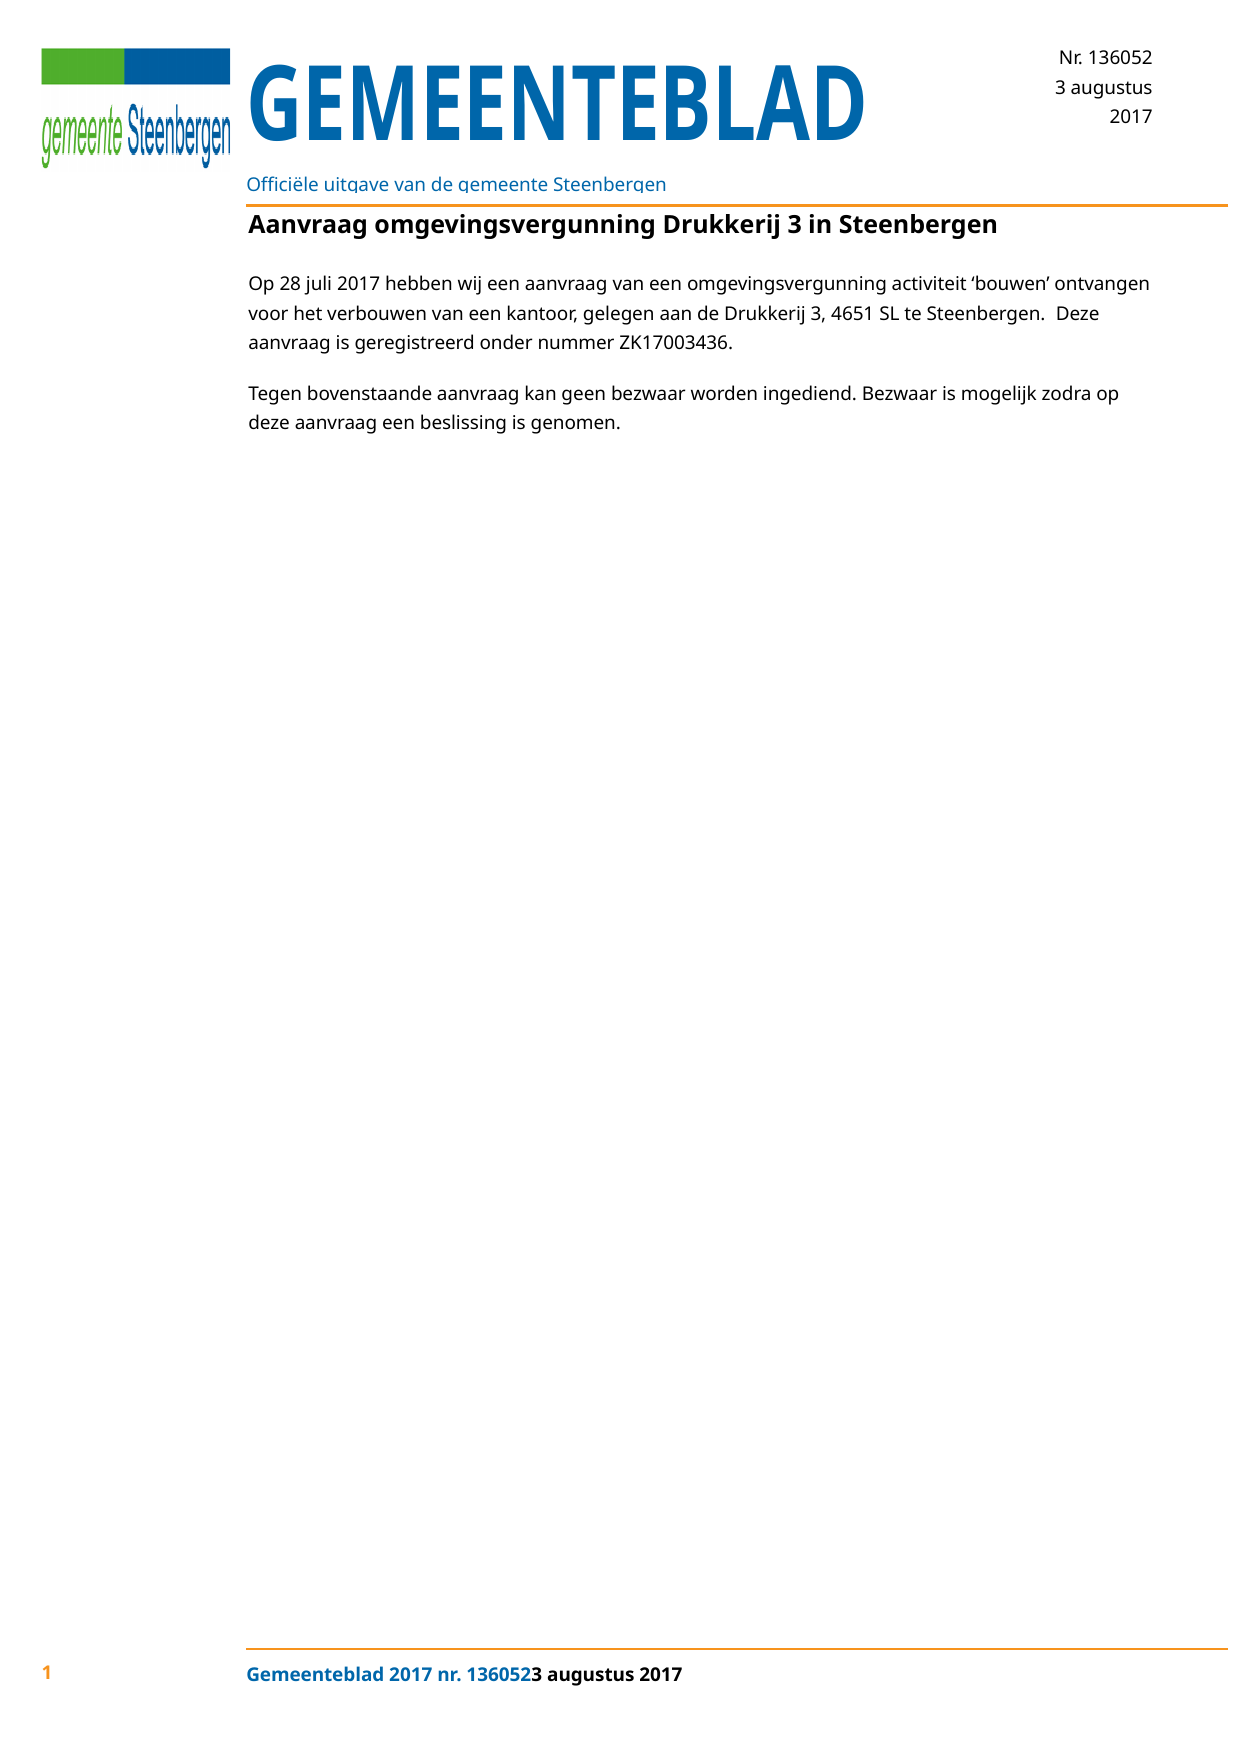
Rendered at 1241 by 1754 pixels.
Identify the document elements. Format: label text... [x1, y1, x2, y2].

text Aanvraag omgevingsvergunning Drukkerij 3 in Steenbergen [248, 207, 1152, 241]
picture [41, 47, 231, 172]
text Op 28 juli 2017 hebben wij een aanvraag van een omgevingsvergunning activiteit ‘bouwen’ ontvangen voor het verbouwen van een kantoor, gelegen aan de Drukkerij 3, 4651 SL te Steenbergen. Deze aanvraag is geregistreerd onder nummer ZK17003436. [248, 270, 1152, 355]
text Tegen bovenstaande aanvraag kan geen bezwaar worden ingediend. Bezwaar is mogelijk zodra op deze aanvraag een beslissing is genomen. [248, 380, 1152, 435]
